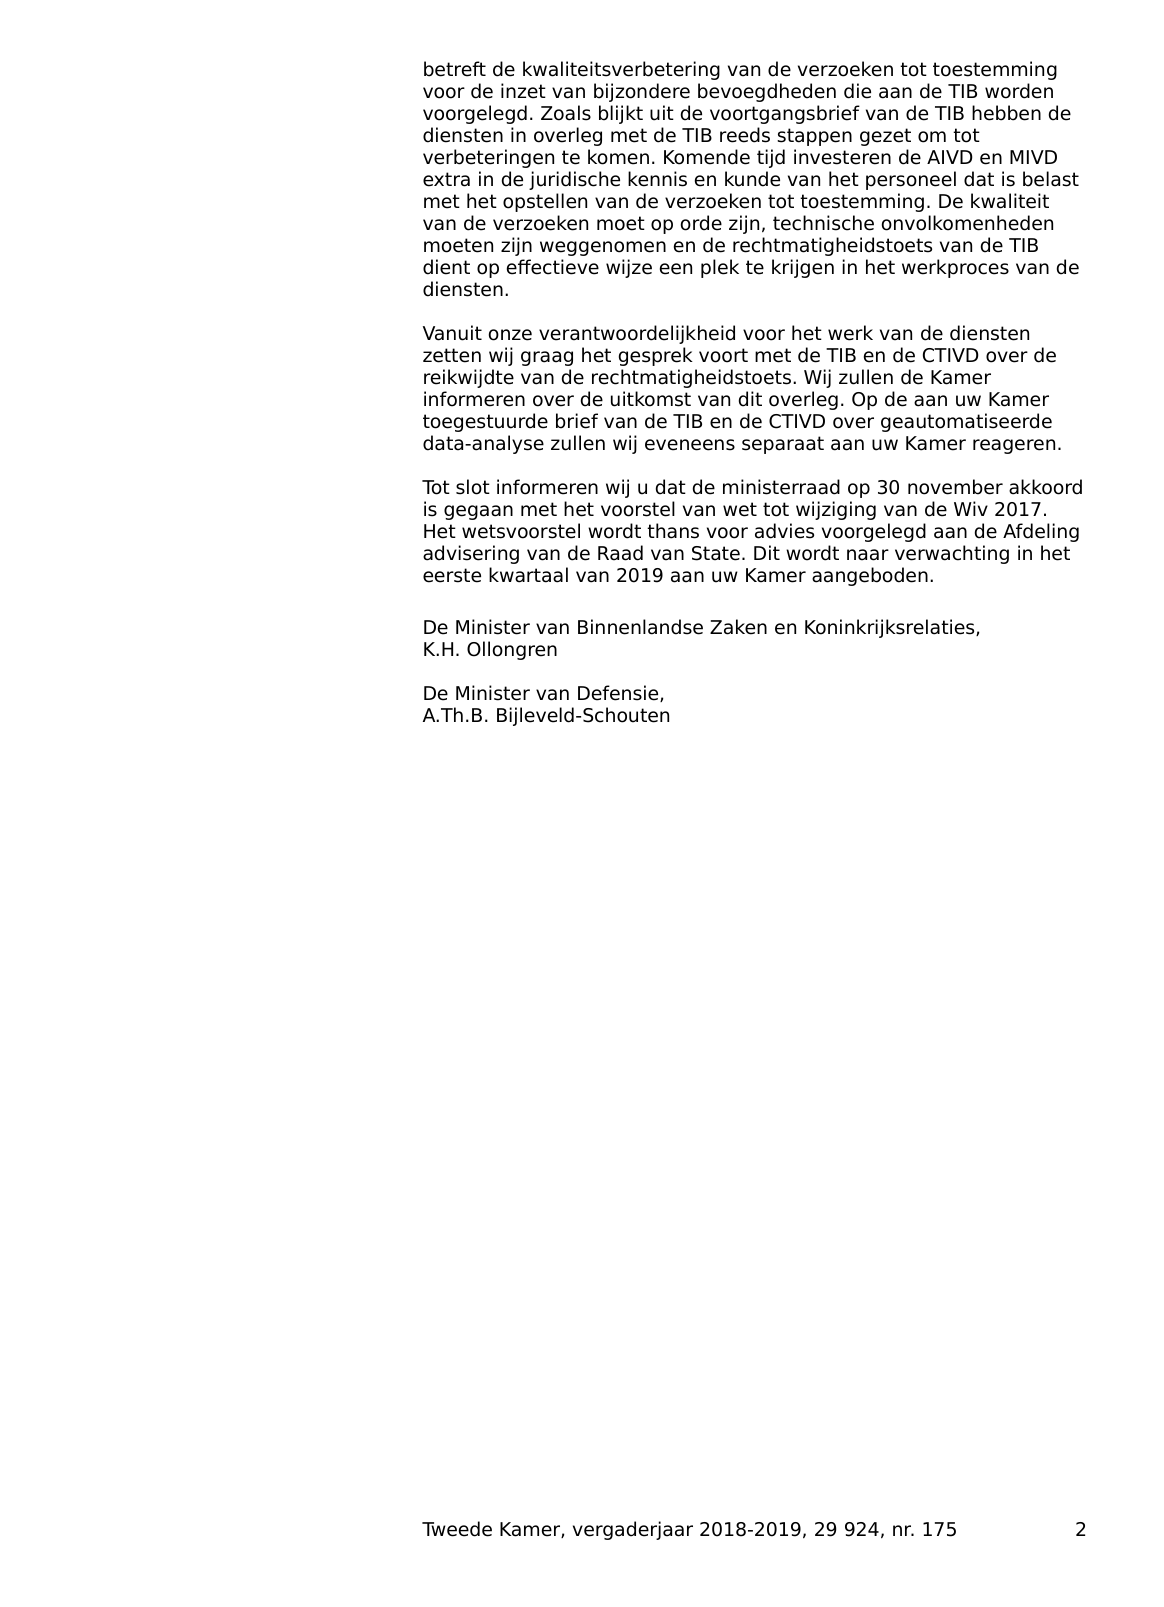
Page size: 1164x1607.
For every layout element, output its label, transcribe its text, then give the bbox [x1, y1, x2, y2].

text De Minister van Defensie, A.Th.B. Bijleveld-Schouten [422, 683, 1087, 727]
text betreft de kwaliteitsverbetering van de verzoeken tot toestemming voor de inzet van bijzondere bevoegdheden die aan de TIB worden voorgelegd. Zoals blijkt uit de voortgangsbrief van de TIB hebben de diensten in overleg met de TIB reeds stappen gezet om tot verbeteringen te komen. Komende tijd investeren de AIVD en MIVD extra in de juridische kennis en kunde van het personeel dat is belast met het opstellen van de verzoeken tot toestemming. De kwaliteit van de verzoeken moet op orde zijn, technische onvolkomenheden moeten zijn weggenomen en de rechtmatigheidstoets van de TIB dient op effectieve wijze een plek te krijgen in het werkproces van de diensten. [422, 59, 1087, 301]
text Vanuit onze verantwoordelijkheid voor het werk van de diensten zetten wij graag het gesprek voort met de TIB en de CTIVD over de reikwijdte van de rechtmatigheidstoets. Wij zullen de Kamer informeren over de uitkomst van dit overleg. Op de aan uw Kamer toegestuurde brief van de TIB en de CTIVD over geautomatiseerde data-analyse zullen wij eveneens separaat aan uw Kamer reageren. [422, 323, 1087, 455]
text De Minister van Binnenlandse Zaken en Koninkrijksrelaties, K.H. Ollongren [422, 617, 1087, 661]
text Tot slot informeren wij u dat de ministerraad op 30 november akkoord is gegaan met het voorstel van wet tot wijziging van de Wiv 2017. Het wetsvoorstel wordt thans voor advies voorgelegd aan de Afdeling advisering van de Raad van State. Dit wordt naar verwachting in het eerste kwartaal van 2019 aan uw Kamer aangeboden. [422, 477, 1087, 587]
